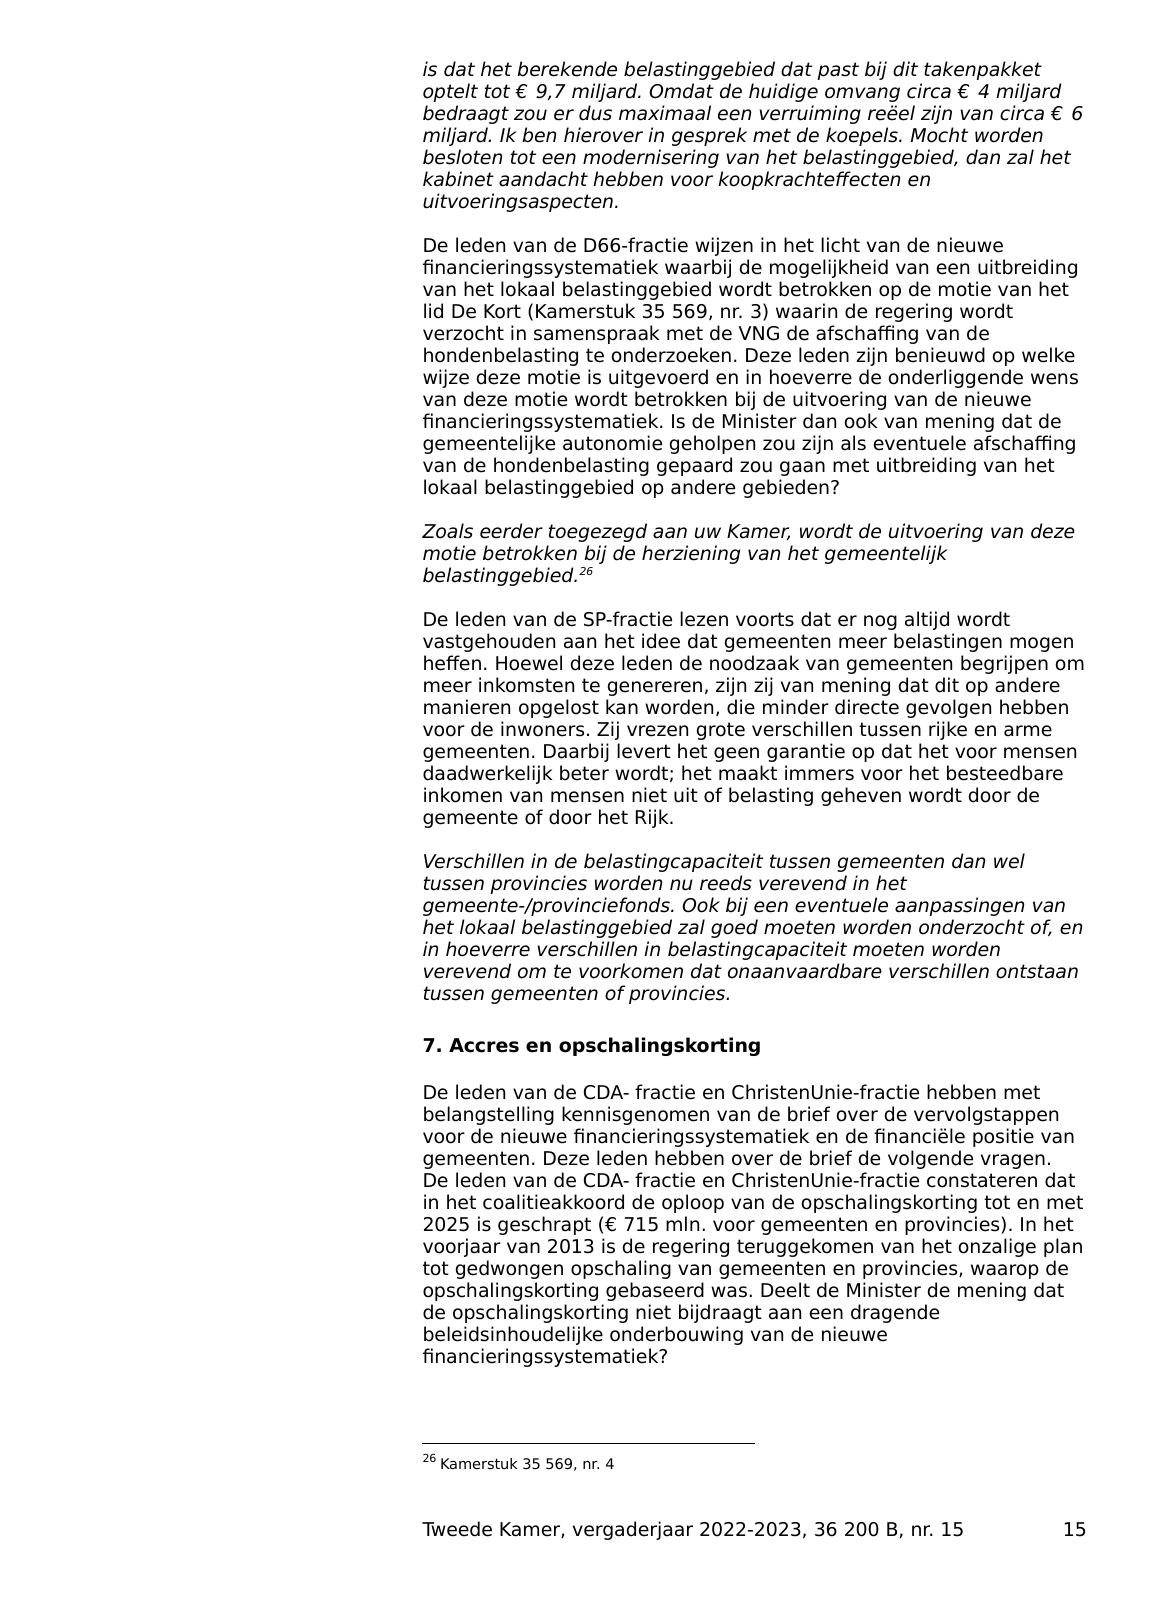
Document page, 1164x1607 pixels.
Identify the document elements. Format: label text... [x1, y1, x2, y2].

text De leden van de CDA- fractie en ChristenUnie-fractie hebben met belangstelling kennisgenomen van de brief over de vervolgstappen voor de nieuwe financieringssystematiek en de financiële positie van gemeenten. Deze leden hebben over de brief de volgende vragen. [422, 1082, 1087, 1170]
text De leden van de SP-fractie lezen voorts dat er nog altijd wordt vastgehouden aan het idee dat gemeenten meer belastingen mogen heffen. Hoewel deze leden de noodzaak van gemeenten begrijpen om meer inkomsten te genereren, zijn zij van mening dat dit op andere manieren opgelost kan worden, die minder directe gevolgen hebben voor de inwoners. Zij vrezen grote verschillen tussen rijke en arme gemeenten. Daarbij levert het geen garantie op dat het voor mensen daadwerkelijk beter wordt; het maakt immers voor het besteedbare inkomen van mensen niet uit of belasting geheven wordt door de gemeente of door het Rijk. [422, 609, 1087, 829]
text De leden van de CDA- fractie en ChristenUnie-fractie constateren dat in het coalitieakkoord de oploop van de opschalingskorting tot en met 2025 is geschrapt (€ 715 mln. voor gemeenten en provincies). In het voorjaar van 2013 is de regering teruggekomen van het onzalige plan tot gedwongen opschaling van gemeenten en provincies, waarop de opschalingskorting gebaseerd was. Deelt de Minister de mening dat de opschalingskorting niet bijdraagt aan een dragende beleidsinhoudelijke onderbouwing van de nieuwe financieringssystematiek? [422, 1170, 1087, 1368]
text is dat het berekende belastinggebied dat past bij dit takenpakket optelt tot € 9,7 miljard. Omdat de huidige omvang circa € 4 miljard bedraagt zou er dus maximaal een verruiming reëel zijn van circa € 6 miljard. Ik ben hierover in gesprek met de koepels. Mocht worden besloten tot een modernisering van het belastinggebied, dan zal het kabinet aandacht hebben voor koopkrachteffecten en uitvoeringsaspecten. [422, 59, 1087, 213]
text Verschillen in de belastingcapaciteit tussen gemeenten dan wel tussen provincies worden nu reeds verevend in het gemeente-/provinciefonds. Ook bij een eventuele aanpassingen van het lokaal belastinggebied zal goed moeten worden onderzocht of, en in hoeverre verschillen in belastingcapaciteit moeten worden verevend om te voorkomen dat onaanvaardbare verschillen ontstaan tussen gemeenten of provincies. [422, 851, 1087, 1005]
text De leden van de D66-fractie wijzen in het licht van de nieuwe financieringssystematiek waarbij de mogelijkheid van een uitbreiding van het lokaal belastinggebied wordt betrokken op de motie van het lid De Kort (Kamerstuk 35 569, nr. 3) waarin de regering wordt verzocht in samenspraak met de VNG de afschaffing van de hondenbelasting te onderzoeken. Deze leden zijn benieuwd op welke wijze deze motie is uitgevoerd en in hoeverre de onderliggende wens van deze motie wordt betrokken bij de uitvoering van de nieuwe financieringssystematiek. Is de Minister dan ook van mening dat de gemeentelijke autonomie geholpen zou zijn als eventuele afschaffing van de hondenbelasting gepaard zou gaan met uitbreiding van het lokaal belastinggebied op andere gebieden? [422, 235, 1087, 499]
text Kamerstuk 35 569, nr. 4 [422, 1452, 1087, 1474]
text Zoals eerder toegezegd aan uw Kamer, wordt de uitvoering van deze motie betrokken bij de herziening van het gemeentelijk belastinggebied. [422, 521, 1087, 587]
subtitle 7. Accres en opschalingskorting [422, 1035, 1087, 1057]
